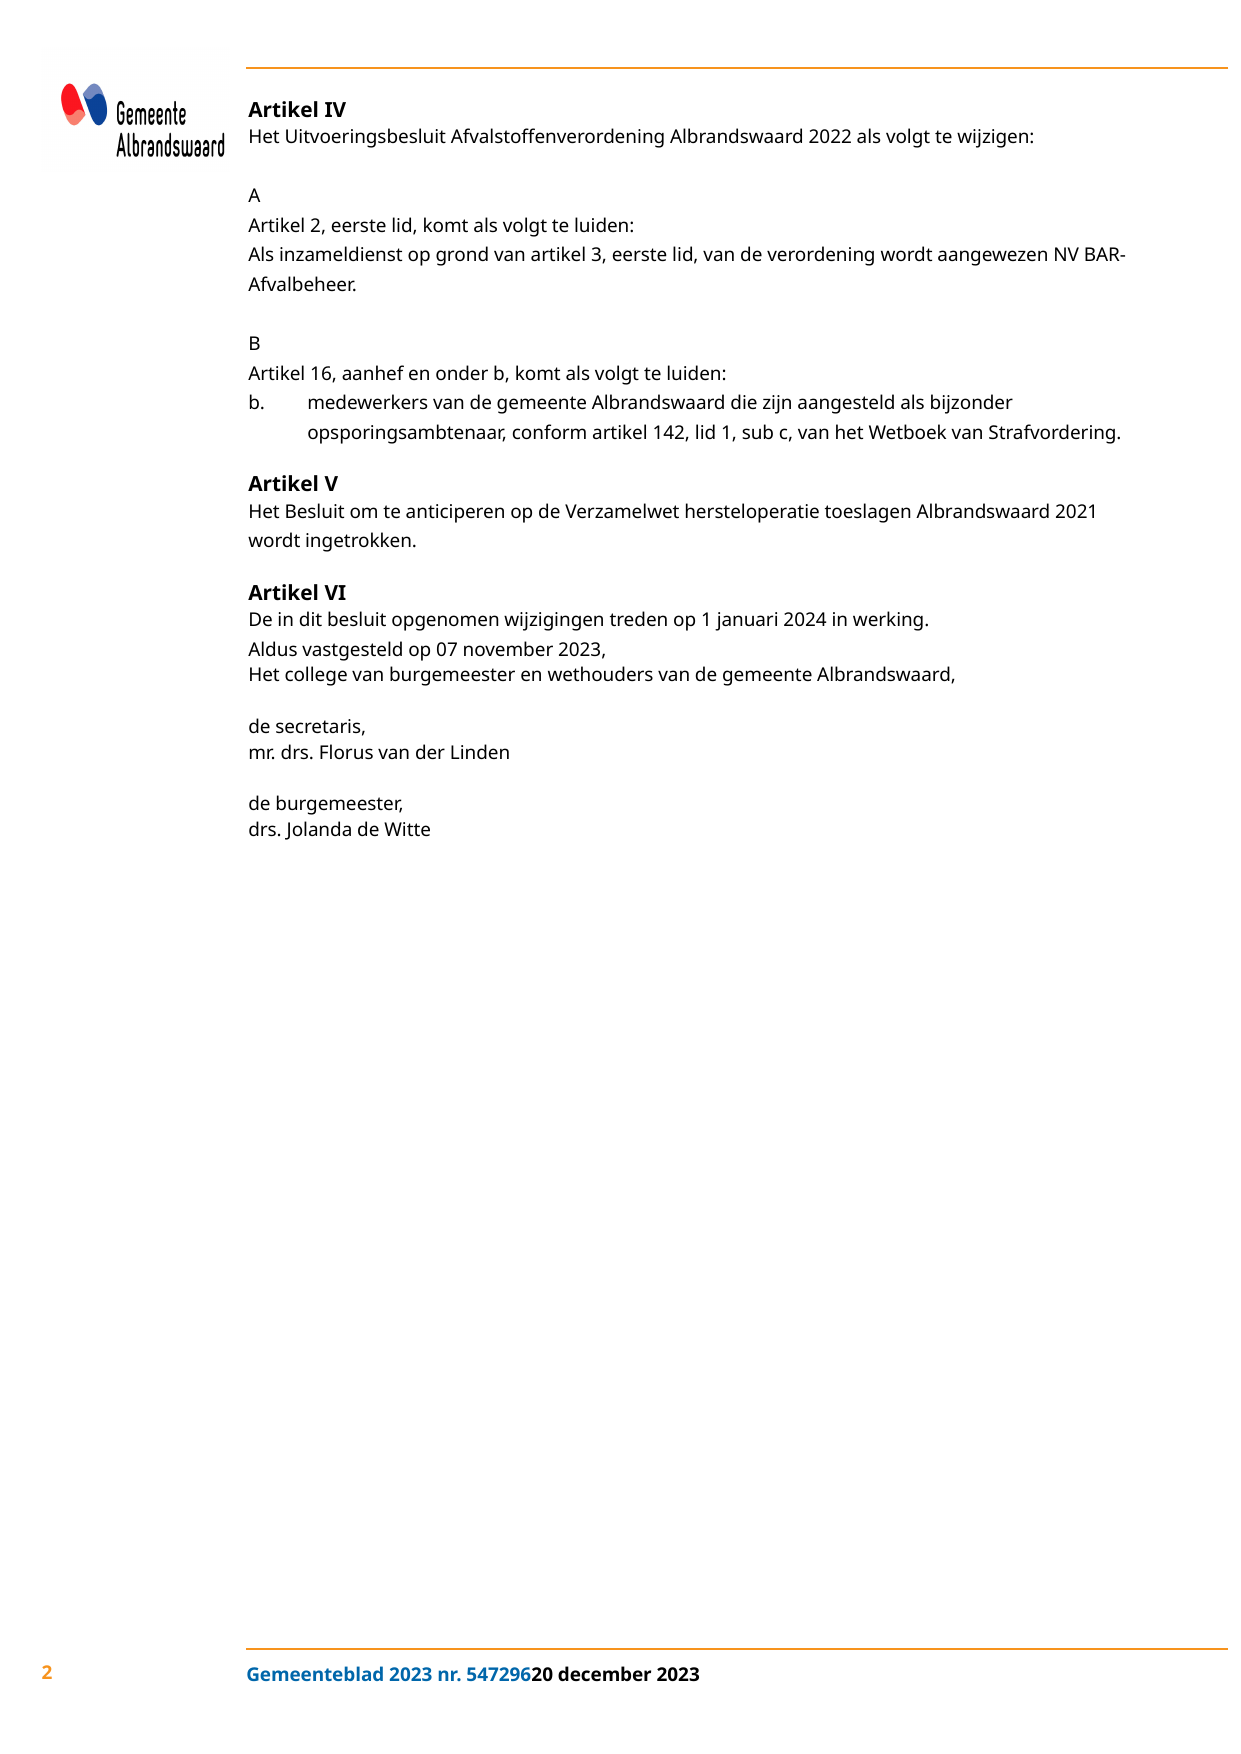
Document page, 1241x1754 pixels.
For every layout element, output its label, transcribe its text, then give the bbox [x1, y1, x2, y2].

text Het Uitvoeringsbesluit Afvalstoffenverordening Albrandswaard 2022 als volgt te wijzigen: [248, 123, 1152, 149]
text de burgemeester, [248, 790, 1152, 816]
text mr. drs. Florus van der Linden [248, 739, 1152, 764]
text de secretaris, [248, 713, 1152, 739]
picture [41, 47, 231, 172]
text A [248, 182, 1152, 208]
text Artikel IV [248, 95, 1152, 123]
text Artikel VI [248, 578, 1152, 606]
text Als inzameldienst op grond van artikel 3, eerste lid, van de verordening wordt aangewezen NV BAR-Afvalbeheer. [248, 242, 1152, 297]
text De in dit besluit opgenomen wijzigingen treden op 1 januari 2024 in werking. [248, 606, 1152, 632]
text Artikel V [248, 469, 1152, 498]
text B [248, 330, 1152, 356]
list medewerkers van de gemeente Albrandswaard die zijn aangesteld als bijzonder opsporingsambtenaar, conform artikel 142, lid 1, sub c, van het Wetboek van Strafvordering. [248, 389, 1152, 445]
text Aldus vastgesteld op 07 november 2023, [248, 636, 1152, 662]
text drs. Jolanda de Witte [248, 816, 1152, 842]
text Het Besluit om te anticiperen op de Verzamelwet hersteloperatie toeslagen Albrandswaard 2021 wordt ingetrokken. [248, 498, 1152, 553]
text Artikel 2, eerste lid, komt als volgt te luiden: [248, 212, 1152, 238]
text Het college van burgemeester en wethouders van de gemeente Albrandswaard, [248, 662, 1152, 687]
text Artikel 16, aanhef en onder b, komt als volgt te luiden: [248, 360, 1152, 386]
